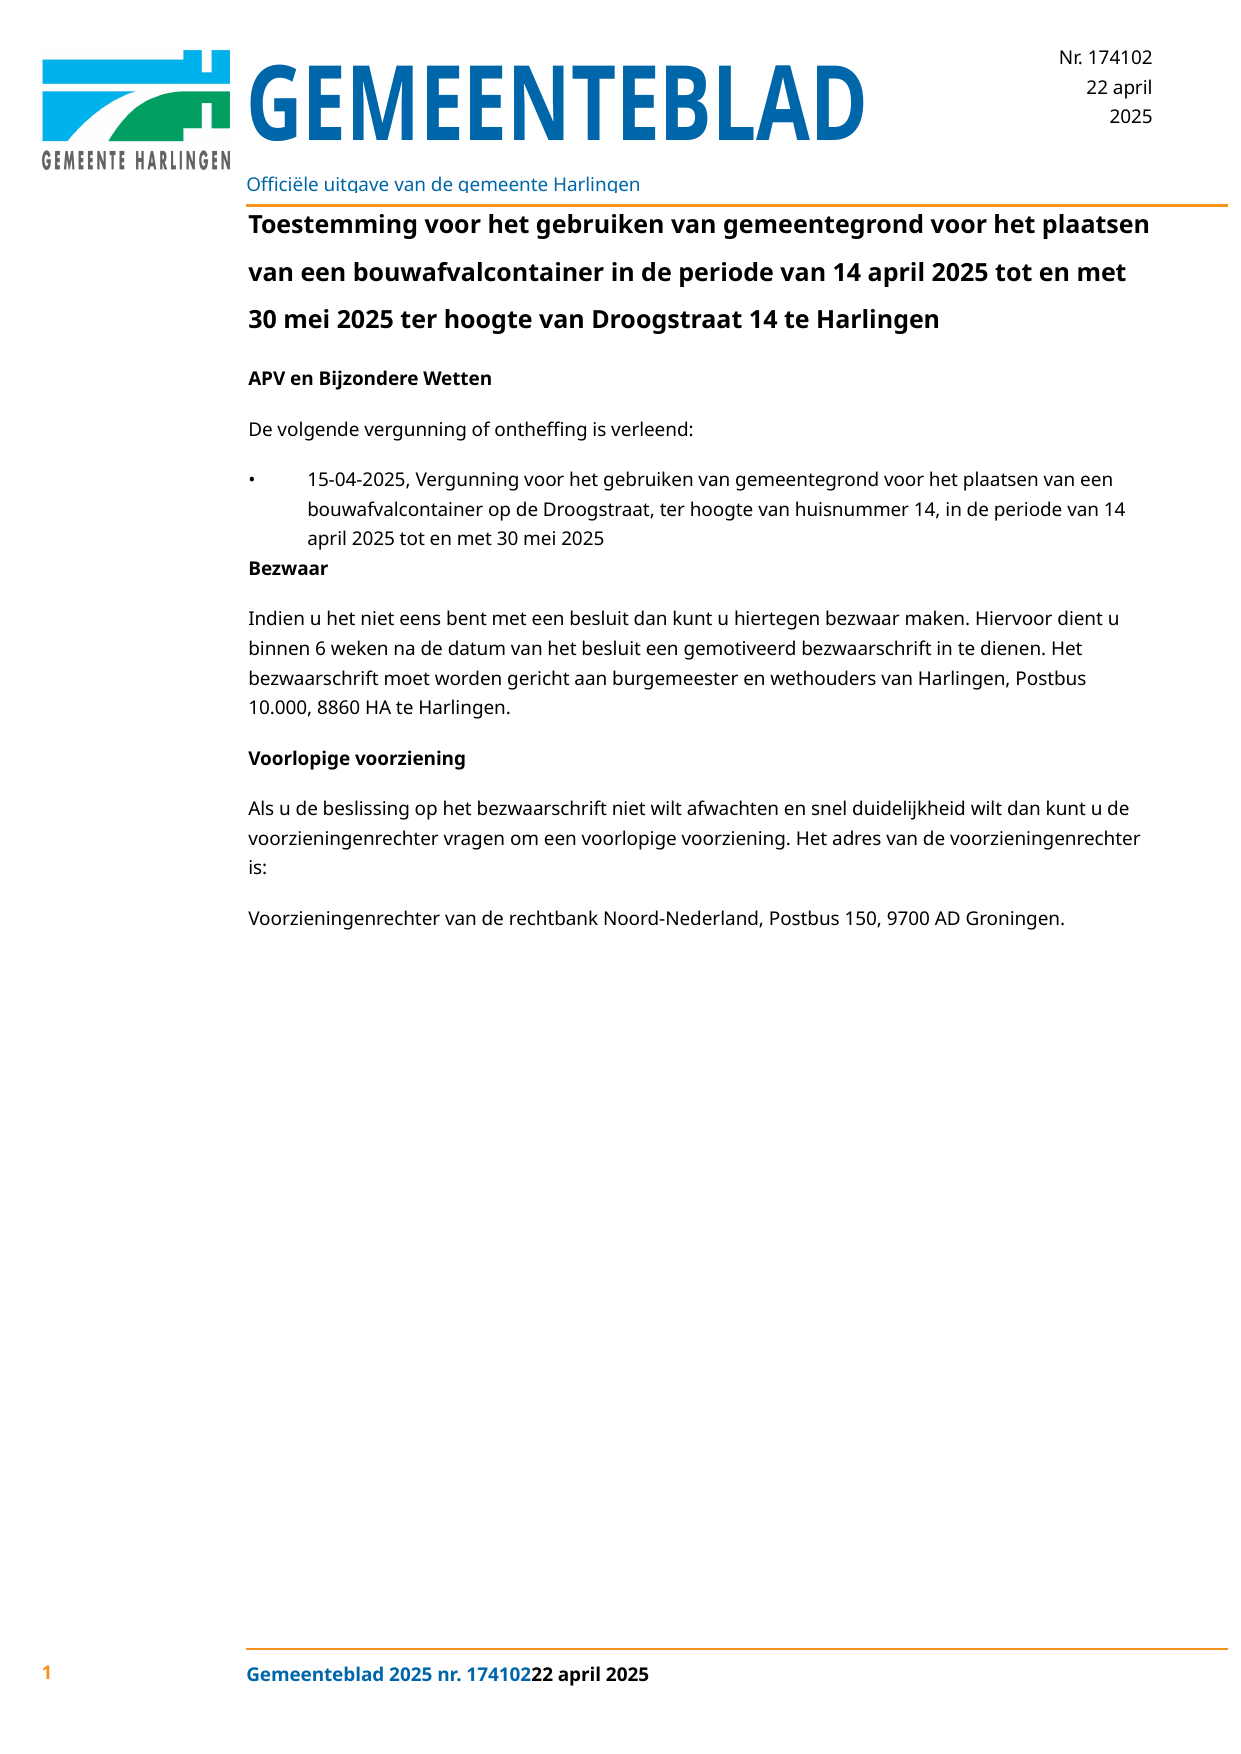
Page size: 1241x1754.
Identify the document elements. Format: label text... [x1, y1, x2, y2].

text Toestemming voor het gebruiken van gemeentegrond voor het plaatsen van een bouwafvalcontainer in de periode van 14 april 2025 tot en met 30 mei 2025 ter hoogte van Droogstraat 14 te Harlingen [248, 207, 1152, 336]
text Indien u het niet eens bent met een besluit dan kunt u hiertegen bezwaar maken. Hiervoor dient u binnen 6 weken na de datum van het besluit een gemotiveerd bezwaarschrift in te dienen. Het bezwaarschrift moet worden gericht aan burgemeester en wethouders van Harlingen, Postbus 10.000, 8860 HA te Harlingen. [248, 606, 1152, 720]
text APV en Bijzondere Wetten [248, 366, 1152, 391]
list 15-04-2025, Vergunning voor het gebruiken van gemeentegrond voor het plaatsen van een bouwafvalcontainer op de Droogstraat, ter hoogte van huisnummer 14, in de periode van 14 april 2025 tot en met 30 mei 2025 [248, 466, 1152, 551]
picture [41, 47, 231, 172]
text Voorzieningenrechter van de rechtbank Noord-Nederland, Postbus 150, 9700 AD Groningen. [248, 905, 1152, 930]
text Bezwaar [248, 555, 1152, 581]
text Als u de beslissing op het bezwaarschrift niet wilt afwachten en snel duidelijkheid wilt dan kunt u de voorzieningenrechter vragen om een voorlopige voorziening. Het adres van de voorzieningenrechter is: [248, 795, 1152, 880]
text De volgende vergunning of ontheffing is verleend: [248, 416, 1152, 442]
text Voorlopige voorziening [248, 745, 1152, 770]
